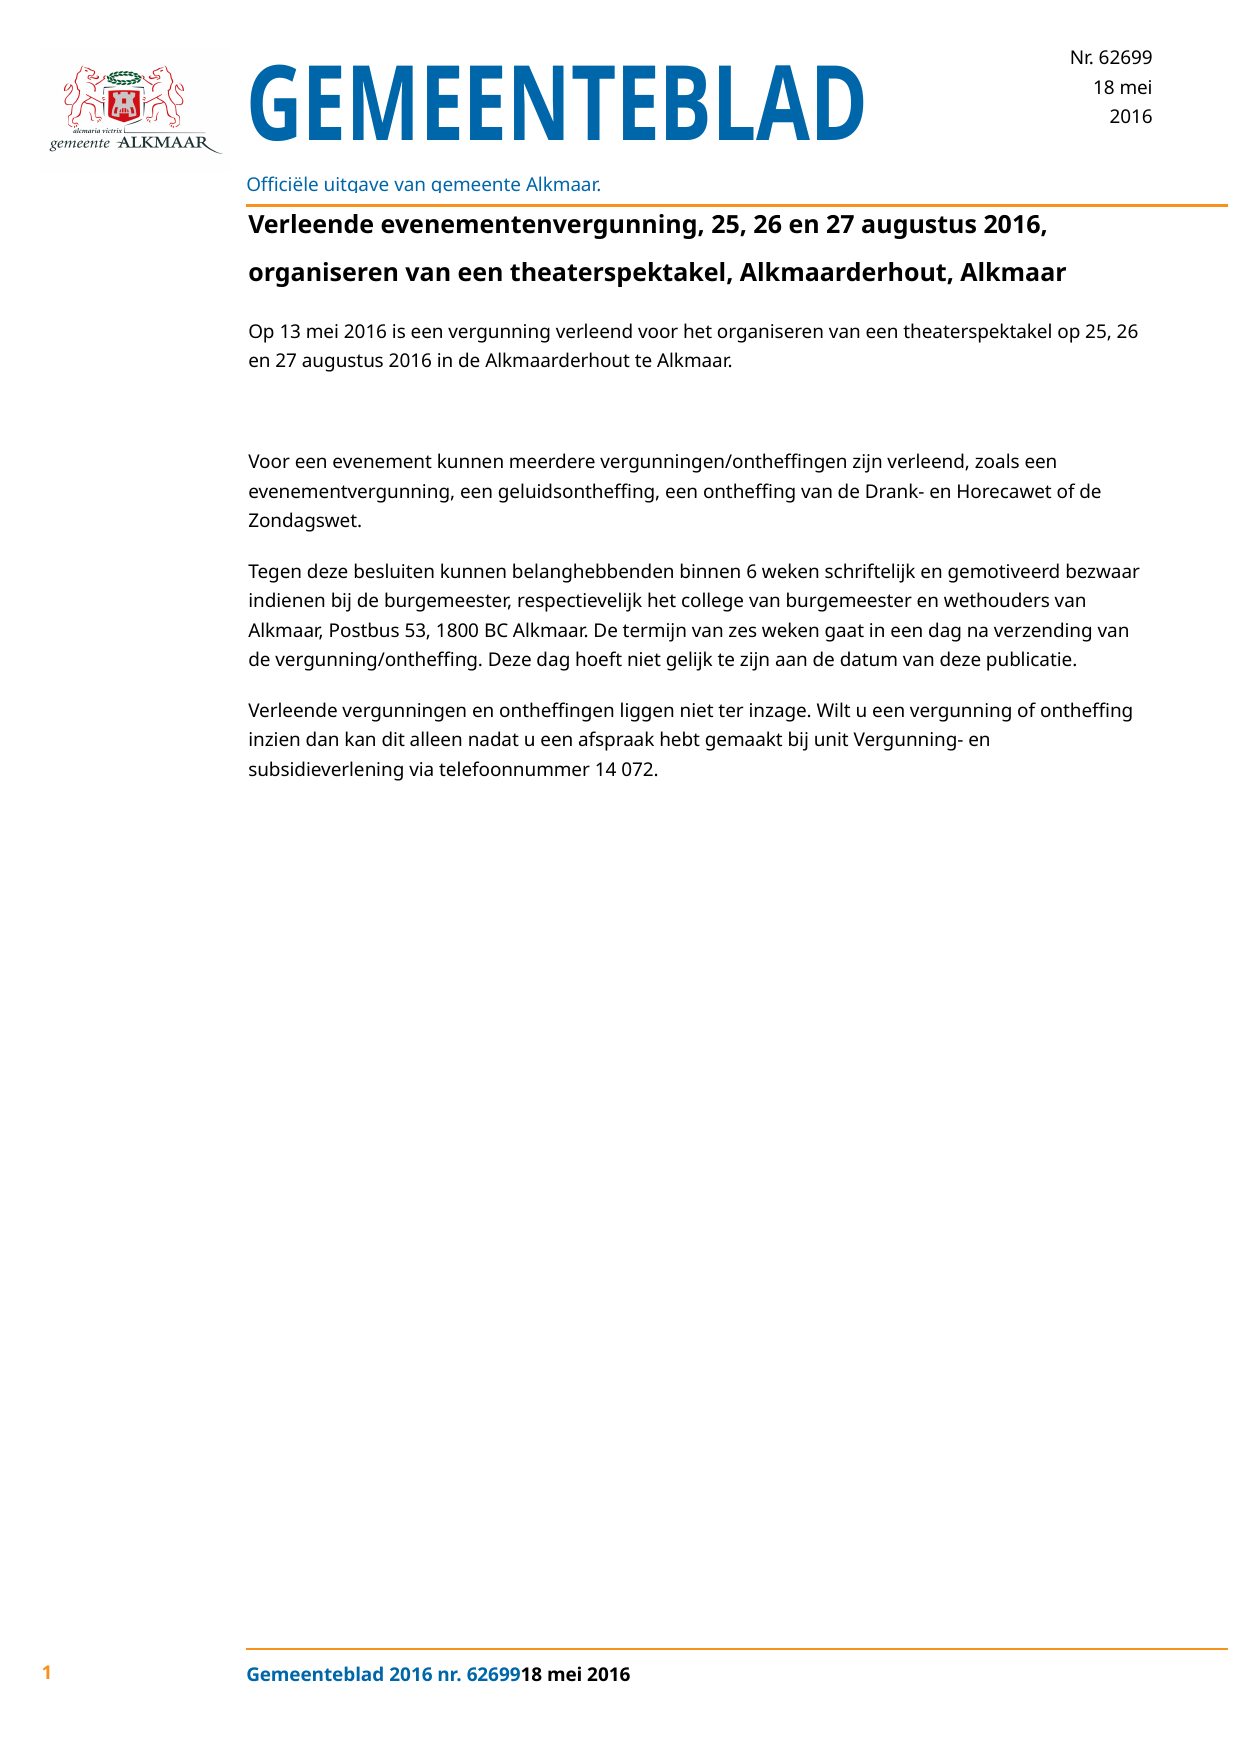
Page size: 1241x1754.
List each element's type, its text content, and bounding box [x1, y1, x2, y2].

text Tegen deze besluiten kunnen belanghebbenden binnen 6 weken schriftelijk en gemotiveerd bezwaar indienen bij de burgemeester, respectievelijk het college van burgemeester en wethouders van Alkmaar, Postbus 53, 1800 BC Alkmaar. De termijn van zes weken gaat in een dag na verzending van de vergunning/ontheffing. Deze dag hoeft niet gelijk te zijn aan de datum van deze publicatie. [248, 558, 1152, 672]
text Voor een evenement kunnen meerdere vergunningen/ontheffingen zijn verleend, zoals een evenementvergunning, een geluidsontheffing, een ontheffing van de Drank- en Horecawet of de Zondagswet. [248, 448, 1152, 533]
text Verleende vergunningen en ontheffingen liggen niet ter inzage. Wilt u een vergunning of ontheffing inzien dan kan dit alleen nadat u een afspraak hebt gemaakt bij unit Vergunning- en subsidieverlening via telefoonnummer 14 072. [248, 697, 1152, 782]
picture [41, 47, 231, 172]
text Verleende evenementenvergunning, 25, 26 en 27 augustus 2016, organiseren van een theaterspektakel, Alkmaarderhout, Alkmaar [248, 207, 1152, 288]
text Op 13 mei 2016 is een vergunning verleend voor het organiseren van een theaterspektakel op 25, 26 en 27 augustus 2016 in de Alkmaarderhout te Alkmaar. [248, 318, 1152, 373]
